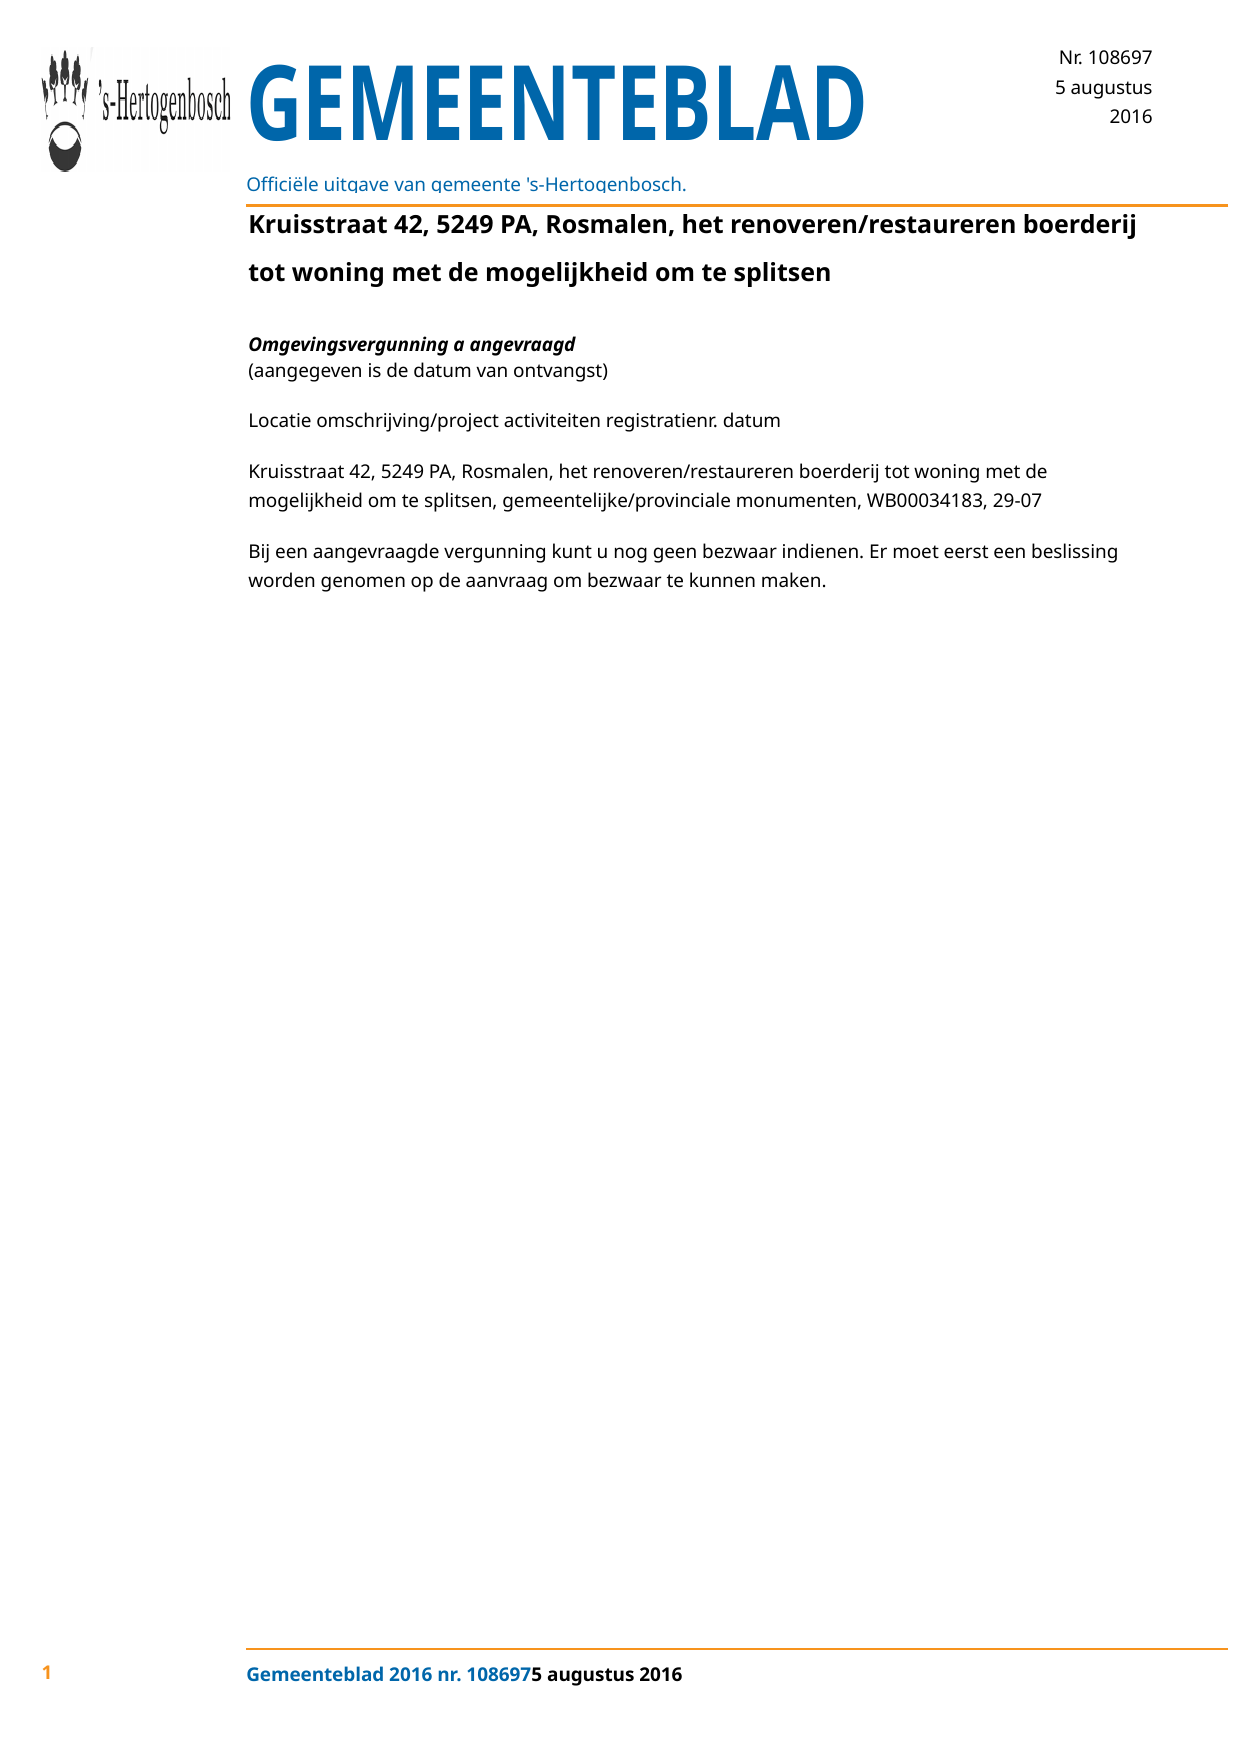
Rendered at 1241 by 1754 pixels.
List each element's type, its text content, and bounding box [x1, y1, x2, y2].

text Bij een aangevraagde vergunning kunt u nog geen bezwaar indienen. Er moet eerst een beslissing worden genomen op de aanvraag om bezwaar te kunnen maken. [248, 538, 1152, 593]
picture [41, 47, 231, 172]
text Kruisstraat 42, 5249 PA, Rosmalen, het renoveren/restaureren boerderij tot woning met de mogelijkheid om te splitsen, gemeentelijke/provinciale monumenten, WB00034183, 29-07 [248, 458, 1152, 513]
text (aangegeven is de datum van ontvangst) [248, 357, 1152, 383]
text Locatie omschrijving/project activiteiten registratienr. datum [248, 408, 1152, 433]
text Omgevingsvergunning a angevraagd [248, 331, 1152, 357]
text Kruisstraat 42, 5249 PA, Rosmalen, het renoveren/restaureren boerderij tot woning met de mogelijkheid om te splitsen [248, 207, 1152, 288]
